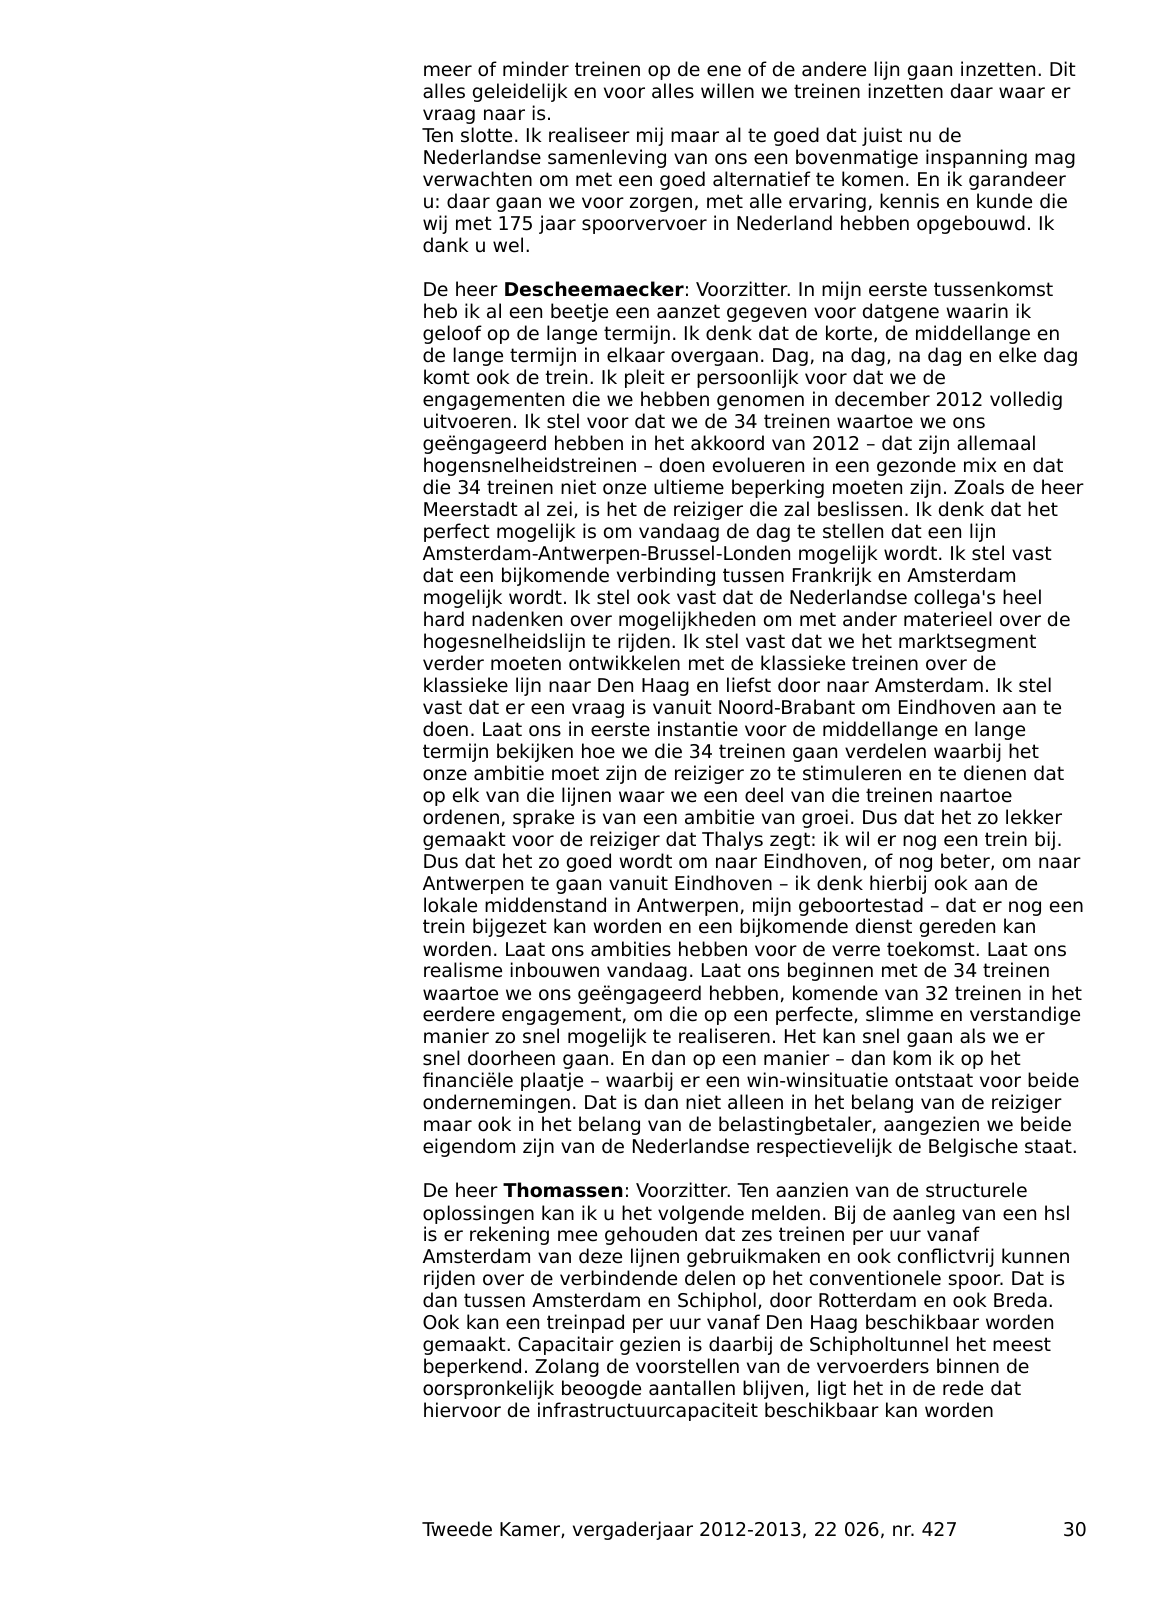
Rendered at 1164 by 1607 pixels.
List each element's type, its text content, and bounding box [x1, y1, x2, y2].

text Ten slotte. Ik realiseer mij maar al te goed dat juist nu de Nederlandse samenleving van ons een bovenmatige inspanning mag verwachten om met een goed alternatief te komen. En ik garandeer u: daar gaan we voor zorgen, met alle ervaring, kennis en kunde die wij met 175 jaar spoorvervoer in Nederland hebben opgebouwd. Ik dank u wel. [422, 125, 1087, 257]
text De heer Thomassen: Voorzitter. Ten aanzien van de structurele oplossingen kan ik u het volgende melden. Bij de aanleg van een hsl is er rekening mee gehouden dat zes treinen per uur vanaf Amsterdam van deze lijnen gebruikmaken en ook conflictvrij kunnen rijden over de verbindende delen op het conventionele spoor. Dat is dan tussen Amsterdam en Schiphol, door Rotterdam en ook Breda. Ook kan een treinpad per uur vanaf Den Haag beschikbaar worden gemaakt. Capacitair gezien is daarbij de Schipholtunnel het meest beperkend. Zolang de voorstellen van de vervoerders binnen de oorspronkelijk beoogde aantallen blijven, ligt het in de rede dat hiervoor de infrastructuurcapaciteit beschikbaar kan worden [422, 1180, 1087, 1422]
text De heer Descheemaecker: Voorzitter. In mijn eerste tussenkomst heb ik al een beetje een aanzet gegeven voor datgene waarin ik geloof op de lange termijn. Ik denk dat de korte, de middellange en de lange termijn in elkaar overgaan. Dag, na dag, na dag en elke dag komt ook de trein. Ik pleit er persoonlijk voor dat we de engagementen die we hebben genomen in december 2012 volledig uitvoeren. Ik stel voor dat we de 34 treinen waartoe we ons geëngageerd hebben in het akkoord van 2012 – dat zijn allemaal hogensnelheidstreinen – doen evolueren in een gezonde mix en dat die 34 treinen niet onze ultieme beperking moeten zijn. Zoals de heer Meerstadt al zei, is het de reiziger die zal beslissen. Ik denk dat het perfect mogelijk is om vandaag de dag te stellen dat een lijn Amsterdam-Antwerpen-Brussel-Londen mogelijk wordt. Ik stel vast dat een bijkomende verbinding tussen Frankrijk en Amsterdam mogelijk wordt. Ik stel ook vast dat de Nederlandse collega's heel hard nadenken over mogelijkheden om met ander materieel over de hogesnelheidslijn te rijden. Ik stel vast dat we het marktsegment verder moeten ontwikkelen met de klassieke treinen over de klassieke lijn naar Den Haag en liefst door naar Amsterdam. Ik stel vast dat er een vraag is vanuit Noord-Brabant om Eindhoven aan te doen. Laat ons in eerste instantie voor de middellange en lange termijn bekijken hoe we die 34 treinen gaan verdelen waarbij het onze ambitie moet zijn de reiziger zo te stimuleren en te dienen dat op elk van die lijnen waar we een deel van die treinen naartoe ordenen, sprake is van een ambitie van groei. Dus dat het zo lekker gemaakt voor de reiziger dat Thalys zegt: ik wil er nog een trein bij. Dus dat het zo goed wordt om naar Eindhoven, of nog beter, om naar Antwerpen te gaan vanuit Eindhoven – ik denk hierbij ook aan de lokale middenstand in Antwerpen, mijn geboortestad – dat er nog een trein bijgezet kan worden en een bijkomende dienst gereden kan worden. Laat ons ambities hebben voor de verre toekomst. Laat ons realisme inbouwen vandaag. Laat ons beginnen met de 34 treinen waartoe we ons geëngageerd hebben, komende van 32 treinen in het eerdere engagement, om die op een perfecte, slimme en verstandige manier zo snel mogelijk te realiseren. Het kan snel gaan als we er snel doorheen gaan. En dan op een manier – dan kom ik op het financiële plaatje – waarbij er een win-winsituatie ontstaat voor beide ondernemingen. Dat is dan niet alleen in het belang van de reiziger maar ook in het belang van de belastingbetaler, aangezien we beide eigendom zijn van de Nederlandse respectievelijk de Belgische staat. [422, 279, 1087, 1158]
text meer of minder treinen op de ene of de andere lijn gaan inzetten. Dit alles geleidelijk en voor alles willen we treinen inzetten daar waar er vraag naar is. [422, 59, 1087, 125]
